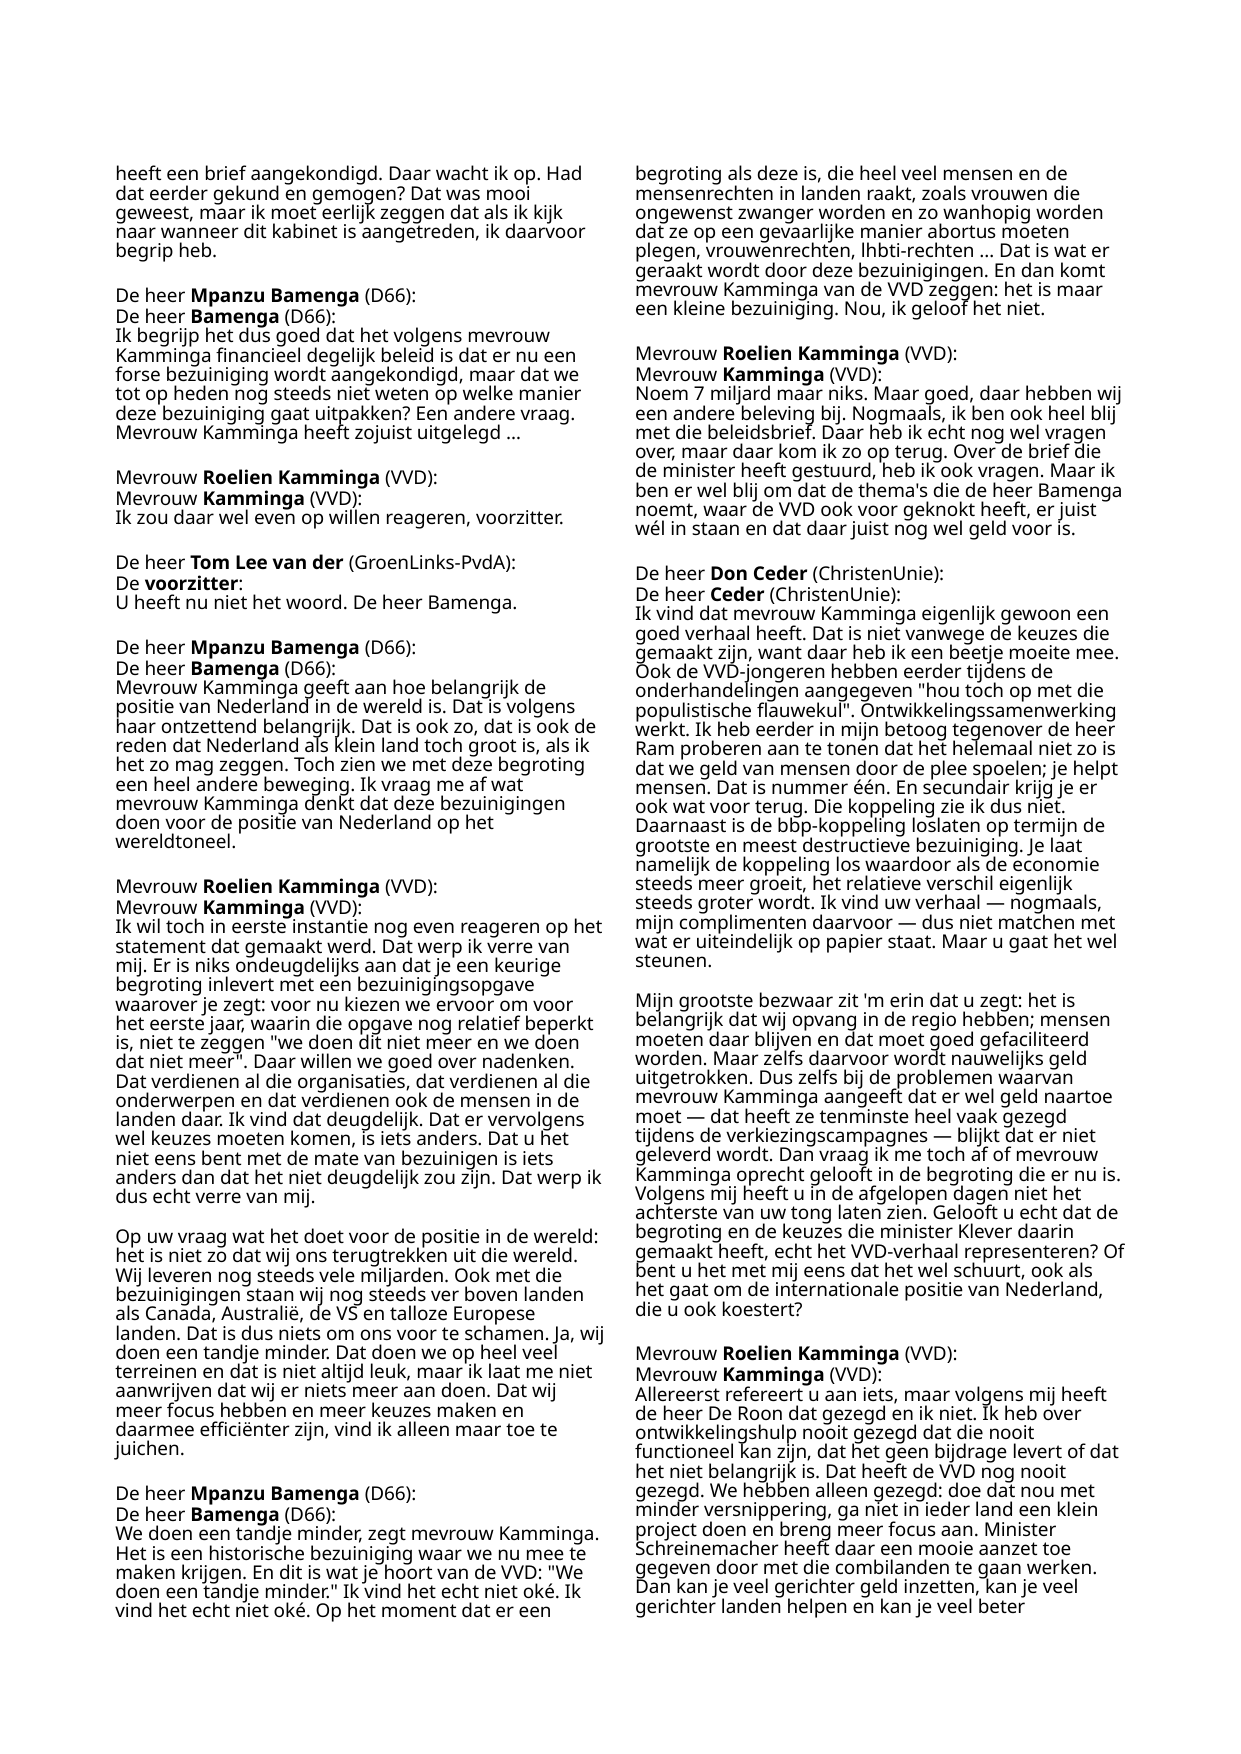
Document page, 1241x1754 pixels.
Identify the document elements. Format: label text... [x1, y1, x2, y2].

text De heer Ceder (ChristenUnie): [635, 586, 1125, 605]
text Mevrouw Kamminga (VVD): [115, 490, 605, 509]
text Mevrouw Kamminga (VVD): [635, 366, 1125, 385]
text Noem 7 miljard maar niks. Maar goed, daar hebben wij een andere beleving bij. Nogmaals, ik ben ook heel blij met die beleidsbrief. Daar heb ik echt nog wel vragen over, maar daar kom ik zo op terug. Over de brief die de minister heeft gestuurd, heb ik ook vragen. Maar ik ben er wel blij om dat de thema's die de heer Bamenga noemt, waar de VVD ook voor geknokt heeft, er juist wél in staan en dat daar juist nog wel geld voor is. [635, 385, 1125, 539]
text Ik zou daar wel even op willen reageren, voorzitter. [115, 509, 605, 528]
text De heer Bamenga (D66): [115, 308, 605, 327]
text Mevrouw Kamminga geeft aan hoe belangrijk de positie van Nederland in de wereld is. Dat is volgens haar ontzettend belangrijk. Dat is ook zo, dat is ook de reden dat Nederland als klein land toch groot is, als ik het zo mag zeggen. Toch zien we met deze begroting een heel andere beweging. Ik vraag me af wat mevrouw Kamminga denkt dat deze bezuinigingen doen voor de positie van Nederland op het wereldtoneel. [115, 679, 605, 853]
text Op uw vraag wat het doet voor de positie in de wereld: het is niet zo dat wij ons terugtrekken uit die wereld. Wij leveren nog steeds vele miljarden. Ook met die bezuinigingen staan wij nog steeds ver boven landen als Canada, Australië, de VS en talloze Europese landen. Dat is dus niets om ons voor te schamen. Ja, wij doen een tandje minder. Dat doen we op heel veel terreinen en dat is niet altijd leuk, maar ik laat me niet aanwrijven dat wij er niets meer aan doen. Dat wij meer focus hebben en meer keuzes maken en daarmee efficiënter zijn, vind ik alleen maar toe te juichen. [115, 1228, 605, 1459]
text Mevrouw Roelien Kamminga (VVD): [635, 340, 1125, 366]
text De heer Don Ceder (ChristenUnie): [635, 560, 1125, 586]
text U heeft nu niet het woord. De heer Bamenga. [115, 594, 605, 613]
text Ik vind dat mevrouw Kamminga eigenlijk gewoon een goed verhaal heeft. Dat is niet vanwege de keuzes die gemaakt zijn, want daar heb ik een beetje moeite mee. Ook de VVD-jongeren hebben eerder tijdens de onderhandelingen aangegeven "hou toch op met die populistische flauwekul". Ontwikkelingssamenwerking werkt. Ik heb eerder in mijn betoog tegenover de heer Ram proberen aan te tonen dat het helemaal niet zo is dat we geld van mensen door de plee spoelen; je helpt mensen. Dat is nummer één. En secundair krijg je er ook wat voor terug. Die koppeling zie ik dus niet. Daarnaast is de bbp-koppeling loslaten op termijn de grootste en meest destructieve bezuiniging. Je laat namelijk de koppeling los waardoor als de economie steeds meer groeit, het relatieve verschil eigenlijk steeds groter wordt. Ik vind uw verhaal — nogmaals, mijn complimenten daarvoor — dus niet matchen met wat er uiteindelijk op papier staat. Maar u gaat het wel steunen. [635, 605, 1125, 971]
text Ik begrijp het dus goed dat het volgens mevrouw Kamminga financieel degelijk beleid is dat er nu een forse bezuiniging wordt aangekondigd, maar dat we tot op heden nog steeds niet weten op welke manier deze bezuiniging gaat uitpakken? Een andere vraag. Mevrouw Kamminga heeft zojuist uitgelegd … [115, 327, 605, 443]
text De heer Bamenga (D66): [115, 660, 605, 679]
text De heer Mpanzu Bamenga (D66): [115, 634, 605, 660]
text Mevrouw Roelien Kamminga (VVD): [115, 873, 605, 899]
text Mevrouw Kamminga (VVD): [115, 899, 605, 918]
text begroting als deze is, die heel veel mensen en de mensenrechten in landen raakt, zoals vrouwen die ongewenst zwanger worden en zo wanhopig worden dat ze op een gevaarlijke manier abortus moeten plegen, vrouwenrechten, lhbti-rechten … Dat is wat er geraakt wordt door deze bezuinigingen. En dan komt mevrouw Kamminga van de VVD zeggen: het is maar een kleine bezuiniging. Nou, ik geloof het niet. [635, 165, 1125, 319]
text De heer Tom Lee van der (GroenLinks-PvdA): [115, 549, 605, 575]
text heeft een brief aangekondigd. Daar wacht ik op. Had dat eerder gekund en gemogen? Dat was mooi geweest, maar ik moet eerlijk zeggen dat als ik kijk naar wanneer dit kabinet is aangetreden, ik daarvoor begrip heb. [115, 165, 605, 262]
text We doen een tandje minder, zegt mevrouw Kamminga. Het is een historische bezuiniging waar we nu mee te maken krijgen. En dit is wat je hoort van de VVD: "We doen een tandje minder." Ik vind het echt niet oké. Ik vind het echt niet oké. Op het moment dat er een [115, 1525, 605, 1622]
text Ik wil toch in eerste instantie nog even reageren op het statement dat gemaakt werd. Dat werp ik verre van mij. Er is niks ondeugdelijks aan dat je een keurige begroting inlevert met een bezuinigingsopgave waarover je zegt: voor nu kiezen we ervoor om voor het eerste jaar, waarin die opgave nog relatief beperkt is, niet te zeggen "we doen dit niet meer en we doen dat niet meer". Daar willen we goed over nadenken. Dat verdienen al die organisaties, dat verdienen al die onderwerpen en dat verdienen ook de mensen in de landen daar. Ik vind dat deugdelijk. Dat er vervolgens wel keuzes moeten komen, is iets anders. Dat u het niet eens bent met de mate van bezuinigen is iets anders dan dat het niet deugdelijk zou zijn. Dat werp ik dus echt verre van mij. [115, 918, 605, 1207]
text De heer Bamenga (D66): [115, 1506, 605, 1525]
text Mevrouw Roelien Kamminga (VVD): [115, 464, 605, 490]
text Mevrouw Roelien Kamminga (VVD): [635, 1341, 1125, 1366]
text De voorzitter: [115, 575, 605, 594]
text Mevrouw Kamminga (VVD): [635, 1366, 1125, 1386]
text De heer Mpanzu Bamenga (D66): [115, 282, 605, 308]
text De heer Mpanzu Bamenga (D66): [115, 1480, 605, 1506]
text Allereerst refereert u aan iets, maar volgens mij heeft de heer De Roon dat gezegd en ik niet. Ik heb over ontwikkelingshulp nooit gezegd dat die nooit functioneel kan zijn, dat het geen bijdrage levert of dat het niet belangrijk is. Dat heeft de VVD nog nooit gezegd. We hebben alleen gezegd: doe dat nou met minder versnippering, ga niet in ieder land een klein project doen en breng meer focus aan. Minister Schreinemacher heeft daar een mooie aanzet toe gegeven door met die combilanden te gaan werken. Dan kan je veel gerichter geld inzetten, kan je veel gerichter landen helpen en kan je veel beter [635, 1386, 1125, 1617]
text Mijn grootste bezwaar zit 'm erin dat u zegt: het is belangrijk dat wij opvang in de regio hebben; mensen moeten daar blijven en dat moet goed gefaciliteerd worden. Maar zelfs daarvoor wordt nauwelijks geld uitgetrokken. Dus zelfs bij de problemen waarvan mevrouw Kamminga aangeeft dat er wel geld naartoe moet — dat heeft ze tenminste heel vaak gezegd tijdens de verkiezingscampagnes — blijkt dat er niet geleverd wordt. Dan vraag ik me toch af of mevrouw Kamminga oprecht gelooft in de begroting die er nu is. Volgens mij heeft u in de afgelopen dagen niet het achterste van uw tong laten zien. Gelooft u echt dat de begroting en de keuzes die minister Klever daarin gemaakt heeft, echt het VVD-verhaal representeren? Of bent u het met mij eens dat het wel schuurt, ook als het gaat om de internationale positie van Nederland, die u ook koestert? [635, 992, 1125, 1320]
